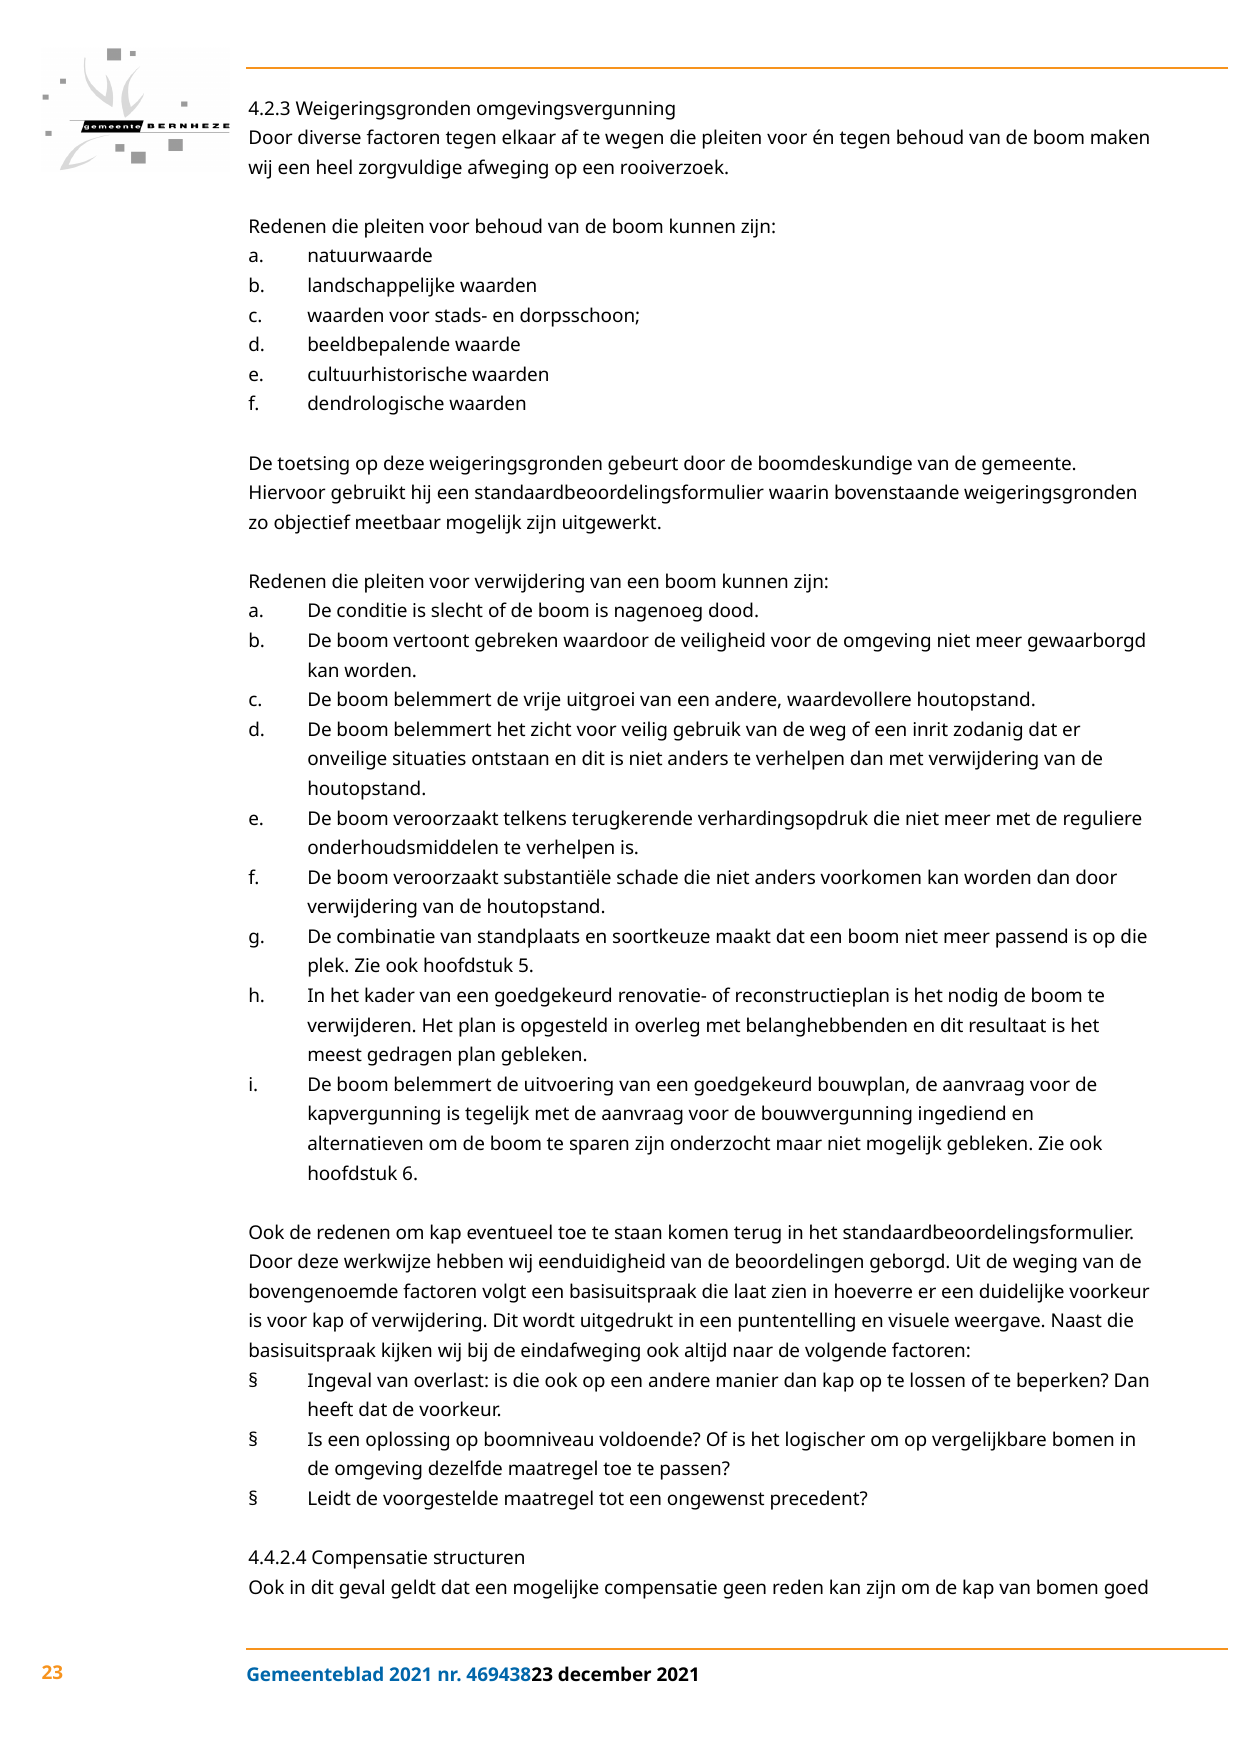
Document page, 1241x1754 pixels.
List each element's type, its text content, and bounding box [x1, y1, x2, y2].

list De boom veroorzaakt telkens terugkerende verhardingsopdruk die niet meer met de reguliere onderhoudsmiddelen te verhelpen is. [248, 805, 1152, 860]
text Ook in dit geval geldt dat een mogelijke compensatie geen reden kan zijn om de kap van bomen goed [248, 1574, 1152, 1600]
list In het kader van een goedgekeurd renovatie- of reconstructieplan is het nodig de boom te verwijderen. Het plan is opgesteld in overleg met belanghebbenden en dit resultaat is het meest gedragen plan gebleken. [248, 982, 1152, 1067]
list De boom veroorzaakt substantiële schade die niet anders voorkomen kan worden dan door verwijdering van de houtopstand. [248, 864, 1152, 919]
text 4.2.3 Weigeringsgronden omgevingsvergunning [248, 95, 1152, 121]
list De combinatie van standplaats en soortkeuze maakt dat een boom niet meer passend is op die plek. Zie ook hoofdstuk 5. [248, 923, 1152, 978]
list dendrologische waarden [248, 391, 1152, 416]
list De boom belemmert de vrije uitgroei van een andere, waardevollere houtopstand. [248, 686, 1152, 712]
list Leidt de voorgestelde maatregel tot een ongewenst precedent? [248, 1485, 1152, 1511]
list Ingeval van overlast: is die ook op een andere manier dan kap op te lossen of te beperken? Dan heeft dat de voorkeur. [248, 1367, 1152, 1422]
list Is een oplossing op boomniveau voldoende? Of is het logischer om op vergelijkbare bomen in de omgeving dezelfde maatregel toe te passen? [248, 1426, 1152, 1481]
list waarden voor stads- en dorpsschoon; [248, 302, 1152, 328]
list landschappelijke waarden [248, 272, 1152, 298]
text Redenen die pleiten voor verwijdering van een boom kunnen zijn: [248, 568, 1152, 594]
list De conditie is slecht of de boom is nagenoeg dood. [248, 598, 1152, 623]
list beeldbepalende waarde [248, 331, 1152, 357]
list cultuurhistorische waarden [248, 361, 1152, 387]
picture [41, 47, 231, 172]
text Door diverse factoren tegen elkaar af te wegen die pleiten voor én tegen behoud van de boom maken wij een heel zorgvuldige afweging op een rooiverzoek. [248, 124, 1152, 180]
list natuurwaarde [248, 243, 1152, 268]
list De boom belemmert de uitvoering van een goedgekeurd bouwplan, de aanvraag voor de kapvergunning is tegelijk met de aanvraag voor de bouwvergunning ingediend en alternatieven om de boom te sparen zijn onderzocht maar niet mogelijk gebleken. Zie ook hoofdstuk 6. [248, 1071, 1152, 1186]
list De boom vertoont gebreken waardoor de veiligheid voor de omgeving niet meer gewaarborgd kan worden. [248, 627, 1152, 683]
text Redenen die pleiten voor behoud van de boom kunnen zijn: [248, 213, 1152, 239]
text De toetsing op deze weigeringsgronden gebeurt door de boomdeskundige van de gemeente. Hiervoor gebruikt hij een standaardbeoordelingsformulier waarin bovenstaande weigeringsgronden zo objectief meetbaar mogelijk zijn uitgewerkt. [248, 450, 1152, 535]
text 4.4.2.4 Compensatie structuren [248, 1544, 1152, 1570]
text Ook de redenen om kap eventueel toe te staan komen terug in het standaardbeoordelingsformulier. Door deze werkwijze hebben wij eenduidigheid van de beoordelingen geborgd. Uit de weging van de bovengenoemde factoren volgt een basisuitspraak die laat zien in hoeverre er een duidelijke voorkeur is voor kap of verwijdering. Dit wordt uitgedrukt in een puntentelling en visuele weergave. Naast die basisuitspraak kijken wij bij de eindafweging ook altijd naar de volgende factoren: [248, 1219, 1152, 1363]
list De boom belemmert het zicht voor veilig gebruik van de weg of een inrit zodanig dat er onveilige situaties ontstaan en dit is niet anders te verhelpen dan met verwijdering van de houtopstand. [248, 716, 1152, 801]
